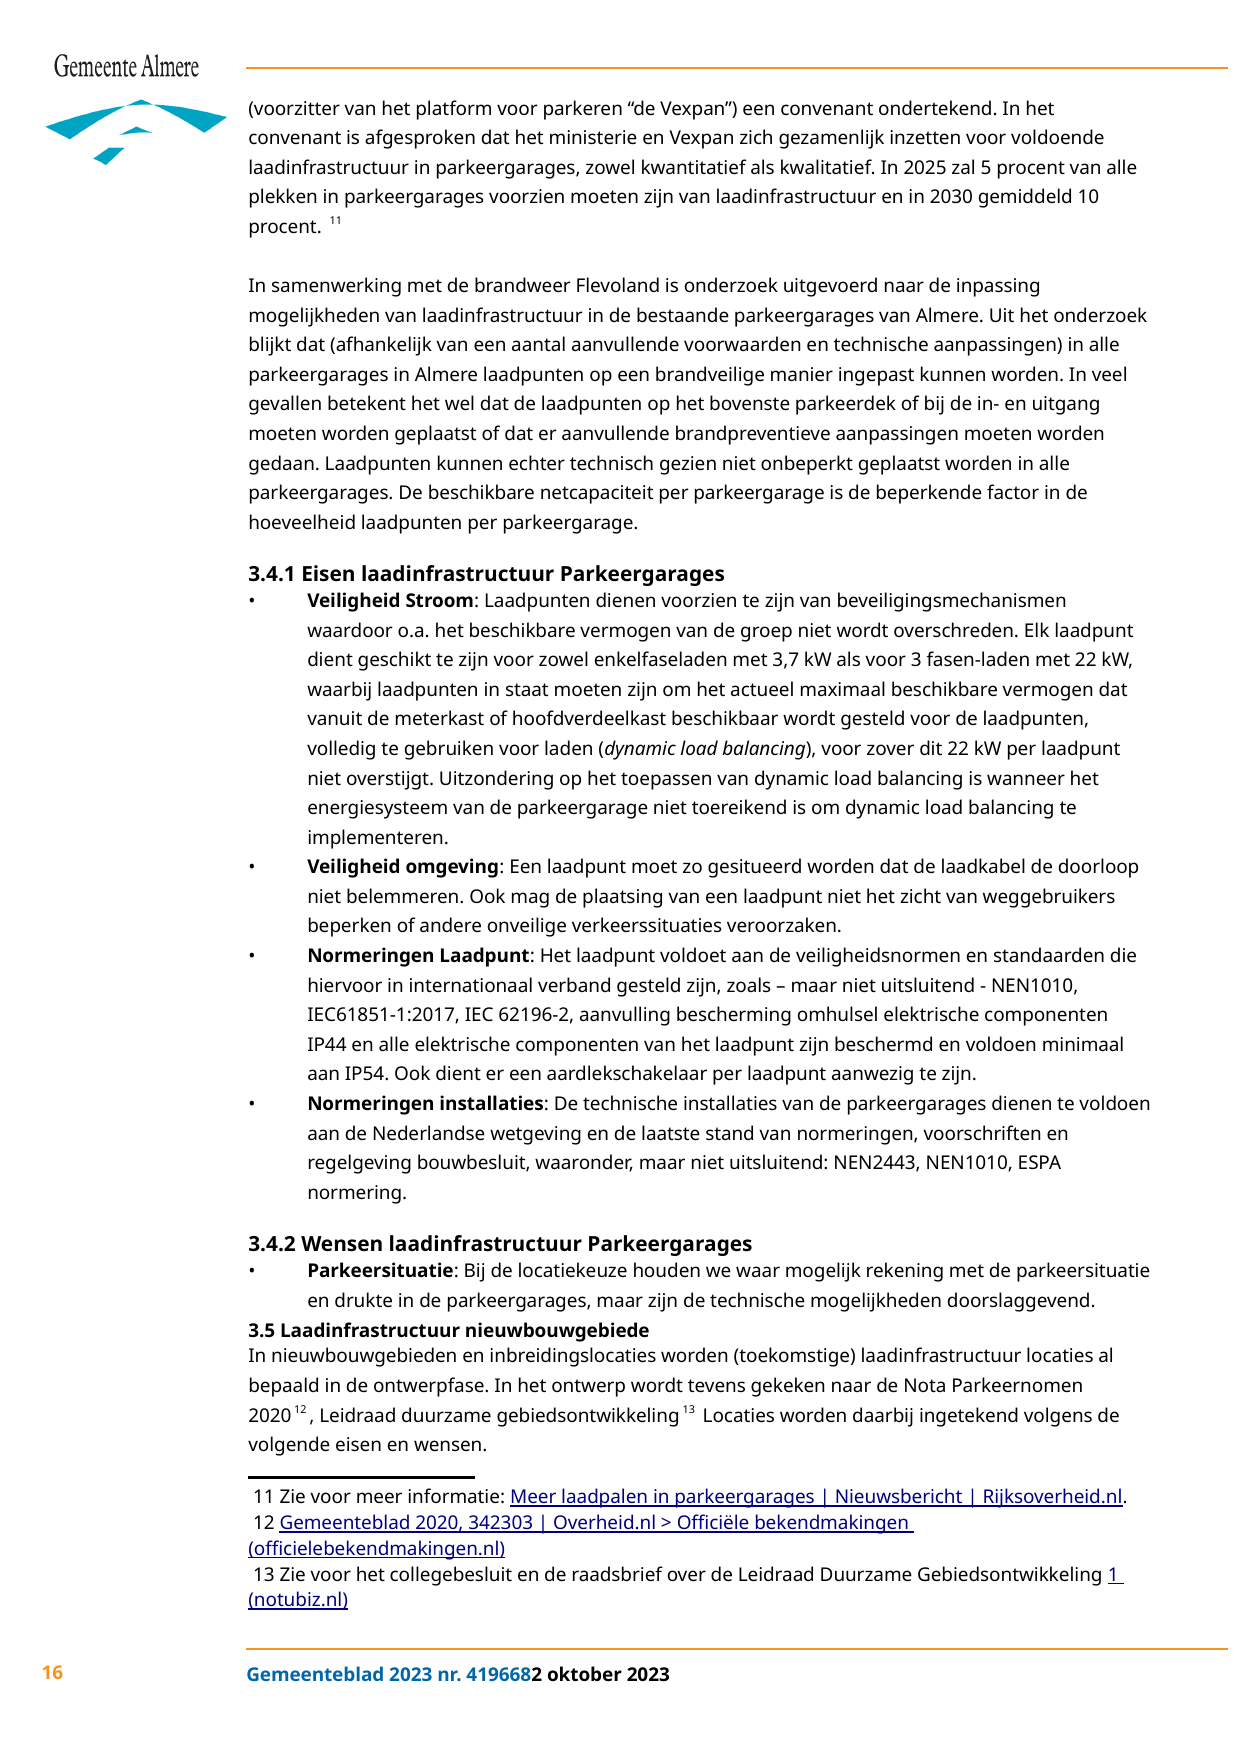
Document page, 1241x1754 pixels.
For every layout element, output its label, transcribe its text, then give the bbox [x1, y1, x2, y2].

table_header (voorzitter van het platform voor parkeren “de Vexpan”) een convenant ondertekend. In het convenant is afgesproken dat het ministerie en Vexpan zich gezamenlijk inzetten voor voldoende laadinfrastructuur in parkeergarages, zowel kwantitatief als kwalitatief. In 2025 zal 5 procent van alle plekken in parkeergarages voorzien moeten zijn van laadinfrastructuur en in 2030 gemiddeld 10 procent. In samenwerking met de brandweer Flevoland is onderzoek uitgevoerd naar de inpassing mogelijkheden van laadinfrastructuur in de bestaande parkeergarages van Almere. Uit het onderzoek blijkt dat (afhankelijk van een aantal aanvullende voorwaarden en technische aanpassingen) in alle parkeergarages in Almere laadpunten op een brandveilige manier ingepast kunnen worden. In veel gevallen betekent het wel dat de laadpunten op het bovenste parkeerdek of bij de in- en uitgang moeten worden geplaatst of dat er aanvullende brandpreventieve aanpassingen moeten worden gedaan. Laadpunten kunnen echter technisch gezien niet onbeperkt geplaatst worden in alle parkeergarages. De beschikbare netcapaciteit per parkeergarage is de beperkende factor in de hoeveelheid laadpunten per parkeergarage. [248, 95, 1152, 535]
list Normeringen installaties: De technische installaties van de parkeergarages dienen te voldoen aan de Nederlandse wetgeving en de laatste stand van normeringen, voorschriften en regelgeving bouwbesluit, waaronder, maar niet uitsluitend: NEN2443, NEN1010, ESPA normering. [248, 1090, 1152, 1204]
list Normeringen Laadpunt: Het laadpunt voldoet aan de veiligheidsnormen en standaarden die hiervoor in internationaal verband gesteld zijn, zoals – maar niet uitsluitend - NEN1010, IEC61851-1:2017, IEC 62196-2, aanvulling bescherming omhulsel elektrische componenten IP44 en alle elektrische componenten van het laadpunt zijn beschermd en voldoen minimaal aan IP54. Ook dient er een aardlekschakelaar per laadpunt aanwezig te zijn. [248, 942, 1152, 1086]
text Zie voor het collegebesluit en de raadsbrief over de Leidraad Duurzame Gebiedsontwikkeling 1 (notubiz.nl) [248, 1561, 1152, 1612]
text 3.4.2 Wensen laadinfrastructuur Parkeergarages [248, 1229, 1152, 1258]
text 3.5 Laadinfrastructuur nieuwbouwgebiede [248, 1317, 1152, 1343]
text 3.4.1 Eisen laadinfrastructuur Parkeergarages [248, 559, 1152, 587]
list Parkeersituatie: Bij de locatiekeuze houden we waar mogelijk rekening met de parkeersituatie en drukte in de parkeergarages, maar zijn de technische mogelijkheden doorslaggevend. [248, 1258, 1152, 1313]
list Veiligheid omgeving: Een laadpunt moet zo gesitueerd worden dat de laadkabel de doorloop niet belemmeren. Ook mag de plaatsing van een laadpunt niet het zicht van weggebruikers beperken of andere onveilige verkeerssituaties veroorzaken. [248, 853, 1152, 938]
text Gemeenteblad 2020, 342303 | Overheid.nl > Officiële bekendmakingen (officielebekendmakingen.nl) [248, 1509, 1152, 1561]
picture [41, 47, 231, 172]
text In nieuwbouwgebieden en inbreidingslocaties worden (toekomstige) laadinfrastructuur locaties al bepaald in de ontwerpfase. In het ontwerp wordt tevens gekeken naar de Nota Parkeernomen 2020, Leidraad duurzame gebiedsontwikkeling Locaties worden daarbij ingetekend volgens de volgende eisen en wensen. [248, 1343, 1152, 1457]
list Veiligheid Stroom: Laadpunten dienen voorzien te zijn van beveiligingsmechanismen waardoor o.a. het beschikbare vermogen van de groep niet wordt overschreden. Elk laadpunt dient geschikt te zijn voor zowel enkelfaseladen met 3,7 kW als voor 3 fasen-laden met 22 kW, waarbij laadpunten in staat moeten zijn om het actueel maximaal beschikbare vermogen dat vanuit de meterkast of hoofdverdeelkast beschikbaar wordt gesteld voor de laadpunten, volledig te gebruiken voor laden (dynamic load balancing), voor zover dit 22 kW per laadpunt niet overstijgt. Uitzondering op het toepassen van dynamic load balancing is wanneer het energiesysteem van de parkeergarage niet toereikend is om dynamic load balancing te implementeren. [248, 587, 1152, 849]
